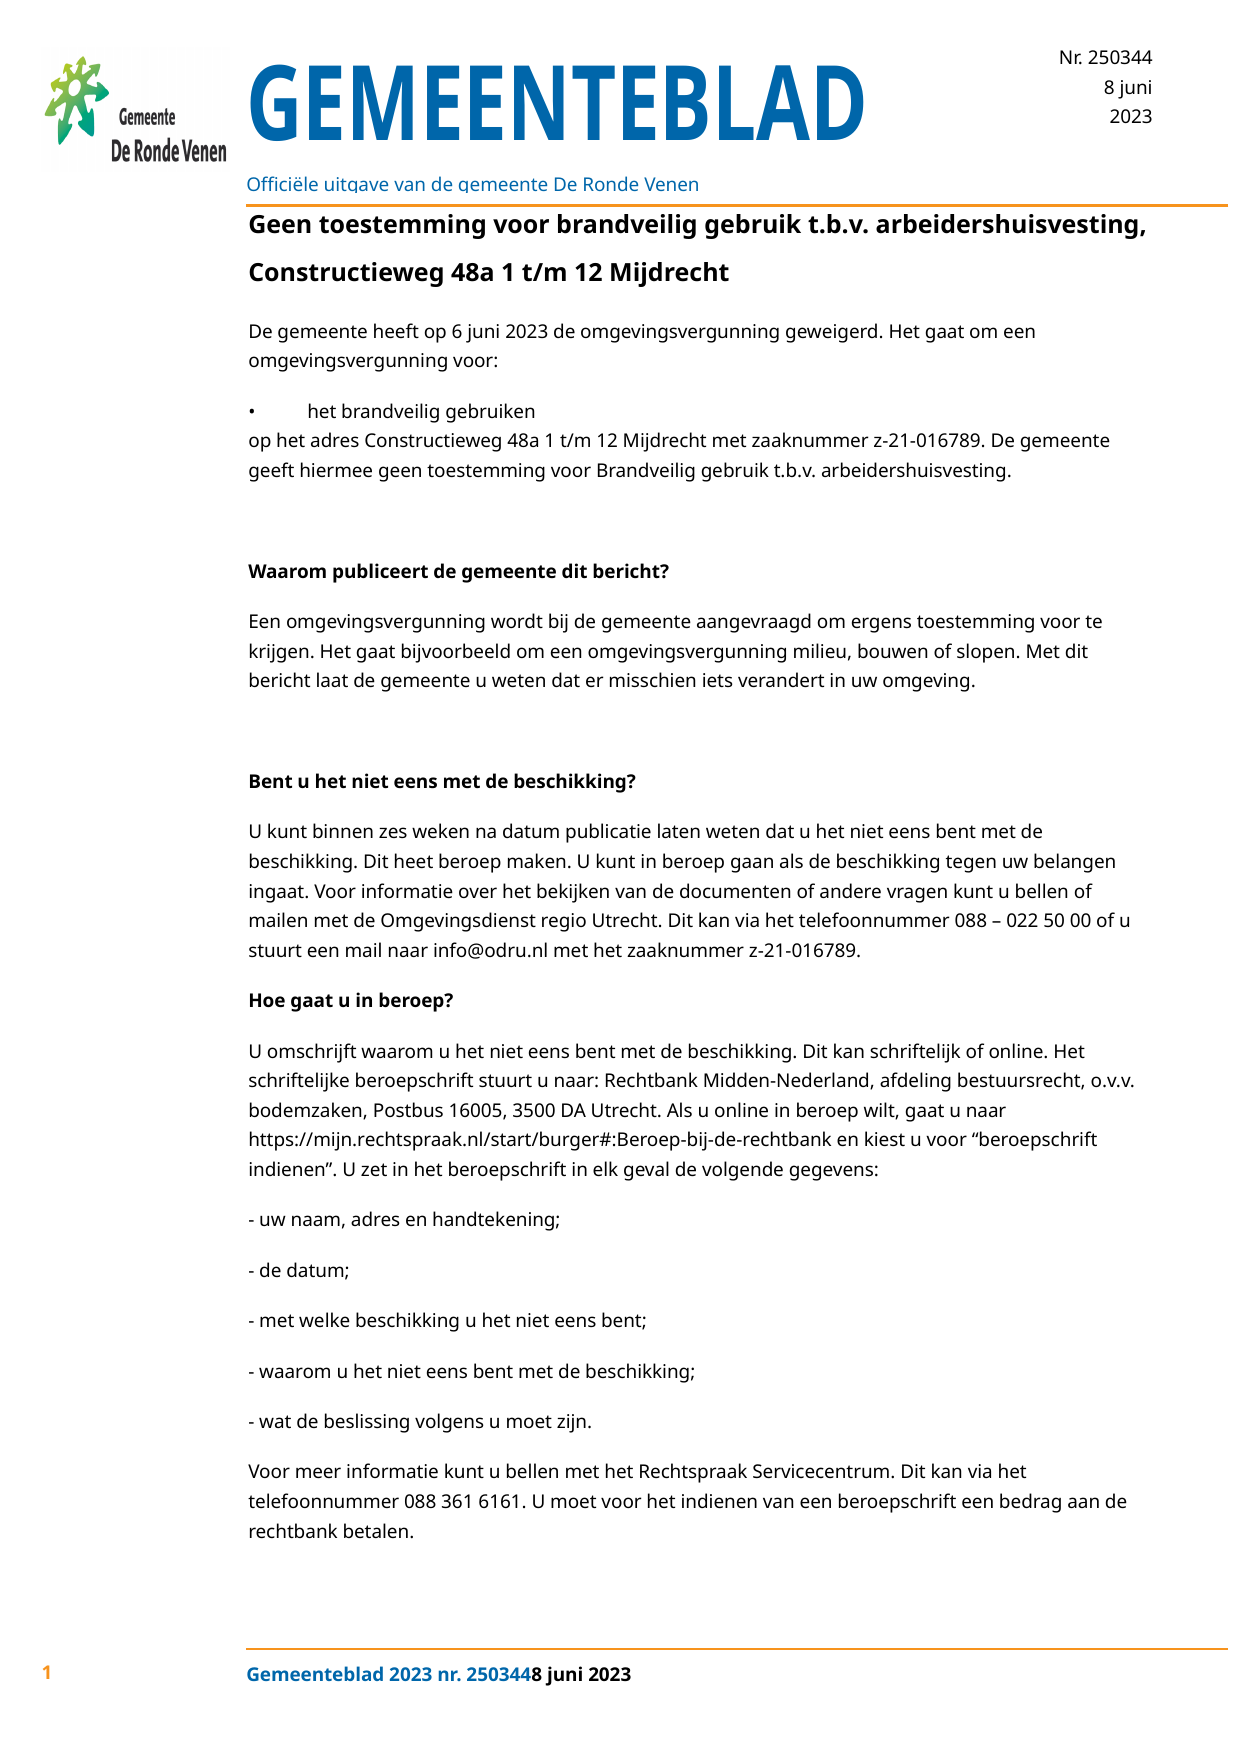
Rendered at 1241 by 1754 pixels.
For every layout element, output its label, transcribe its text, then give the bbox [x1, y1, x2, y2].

list het brandveilig gebruiken [248, 398, 1152, 424]
text - uw naam, adres en handtekening; [248, 1207, 1152, 1232]
text Hoe gaat u in beroep? [248, 987, 1152, 1013]
text Een omgevingsvergunning wordt bij de gemeente aangevraagd om ergens toestemming voor te krijgen. Het gaat bijvoorbeeld om een omgevingsvergunning milieu, bouwen of slopen. Met dit bericht laat de gemeente u weten dat er misschien iets verandert in uw omgeving. [248, 608, 1152, 693]
text - wat de beslissing volgens u moet zijn. [248, 1408, 1152, 1434]
picture [41, 47, 231, 172]
text U kunt binnen zes weken na datum publicatie laten weten dat u het niet eens bent met de beschikking. Dit heet beroep maken. U kunt in beroep gaan als de beschikking tegen uw belangen ingaat. Voor informatie over het bekijken van de documenten of andere vragen kunt u bellen of mailen met de Omgevingsdienst regio Utrecht. Dit kan via het telefoonnummer 088 – 022 50 00 of u stuurt een mail naar info@odru.nl met het zaaknummer z-21-016789. [248, 819, 1152, 963]
text Voor meer informatie kunt u bellen met het Rechtspraak Servicecentrum. Dit kan via het telefoonnummer 088 361 6161. U moet voor het indienen van een beroepschrift een bedrag aan de rechtbank betalen. [248, 1459, 1152, 1544]
text op het adres Constructieweg 48a 1 t/m 12 Mijdrecht met zaaknummer z-21-016789. De gemeente geeft hiermee geen toestemming voor Brandveilig gebruik t.b.v. arbeidershuisvesting. [248, 427, 1152, 483]
text Geen toestemming voor brandveilig gebruik t.b.v. arbeidershuisvesting, Constructieweg 48a 1 t/m 12 Mijdrecht [248, 207, 1152, 288]
text - met welke beschikking u het niet eens bent; [248, 1307, 1152, 1333]
text U omschrijft waarom u het niet eens bent met de beschikking. Dit kan schriftelijk of online. Het schriftelijke beroepschrift stuurt u naar: Rechtbank Midden-Nederland, afdeling bestuursrecht, o.v.v. bodemzaken, Postbus 16005, 3500 DA Utrecht. Als u online in beroep wilt, gaat u naar https://mijn.rechtspraak.nl/start/burger#:Beroep-bij-de-rechtbank en kiest u voor “beroepschrift indienen”. U zet in het beroepschrift in elk geval de volgende gegevens: [248, 1038, 1152, 1182]
text - waarom u het niet eens bent met de beschikking; [248, 1358, 1152, 1384]
text - de datum; [248, 1257, 1152, 1283]
text Bent u het niet eens met de beschikking? [248, 768, 1152, 794]
text Waarom publiceert de gemeente dit bericht? [248, 558, 1152, 584]
text De gemeente heeft op 6 juni 2023 de omgevingsvergunning geweigerd. Het gaat om een omgevingsvergunning voor: [248, 318, 1152, 373]
